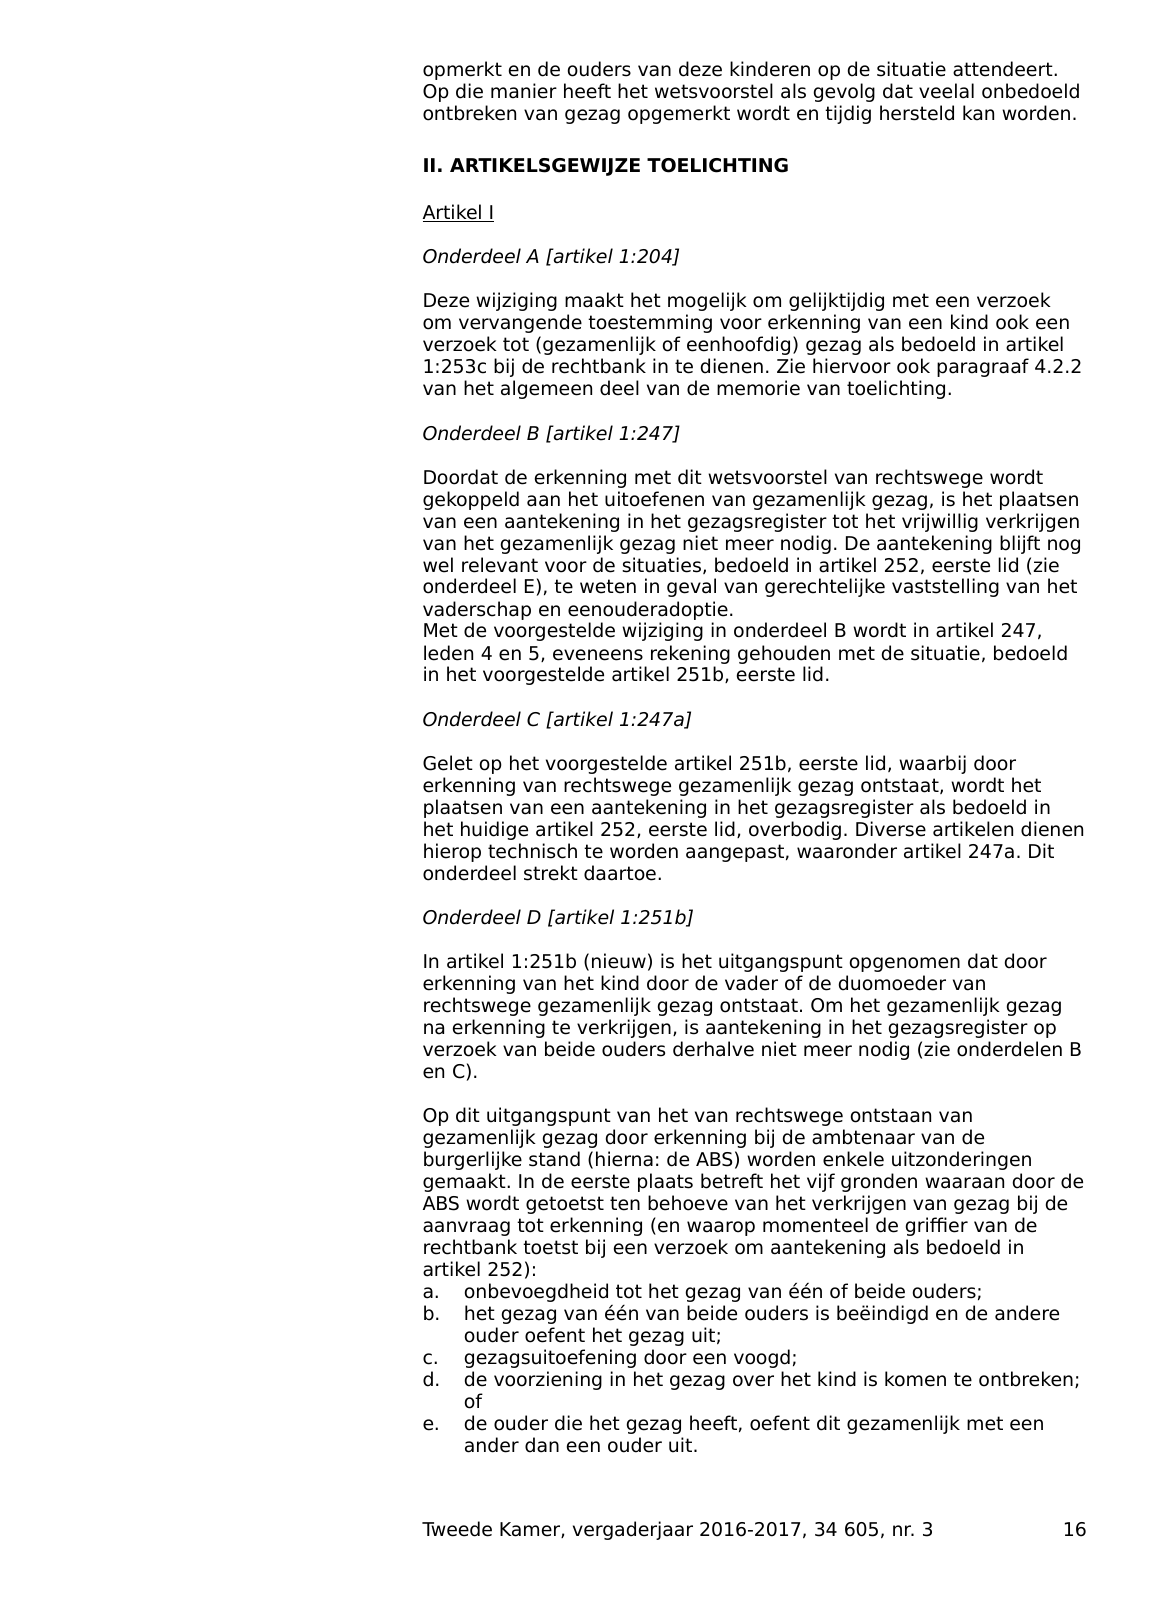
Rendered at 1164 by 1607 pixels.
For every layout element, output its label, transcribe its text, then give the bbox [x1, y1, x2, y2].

text Doordat de erkenning met dit wetsvoorstel van rechtswege wordt gekoppeld aan het uitoefenen van gezamenlijk gezag, is het plaatsen van een aantekening in het gezagsregister tot het vrijwillig verkrijgen van het gezamenlijk gezag niet meer nodig. De aantekening blijft nog wel relevant voor de situaties, bedoeld in artikel 252, eerste lid (zie onderdeel E), te weten in geval van gerechtelijke vaststelling van het vaderschap en eenouderadoptie. [422, 467, 1087, 620]
subtitle Onderdeel C [artikel 1:247a] [422, 708, 1087, 731]
subtitle Artikel I [422, 202, 1087, 224]
text Deze wijziging maakt het mogelijk om gelijktijdig met een verzoek om vervangende toestemming voor erkenning van een kind ook een verzoek tot (gezamenlijk of eenhoofdig) gezag als bedoeld in artikel 1:253c bij de rechtbank in te dienen. Zie hiervoor ook paragraaf 4.2.2 van het algemeen deel van de memorie van toelichting. [422, 290, 1087, 400]
text In artikel 1:251b (nieuw) is het uitgangspunt opgenomen dat door erkenning van het kind door de vader of de duomoeder van rechtswege gezamenlijk gezag ontstaat. Om het gezamenlijk gezag na erkenning te verkrijgen, is aantekening in het gezagsregister op verzoek van beide ouders derhalve niet meer nodig (zie onderdelen B en C). [422, 951, 1087, 1083]
text a. onbevoegdheid tot het gezag van één of beide ouders; [422, 1281, 1087, 1303]
subtitle Onderdeel A [artikel 1:204] [422, 246, 1087, 268]
text b. het gezag van één van beide ouders is beëindigd en de andere ouder oefent het gezag uit; [422, 1303, 1087, 1347]
subtitle II. ARTIKELSGEWIJZE TOELICHTING [422, 155, 1087, 177]
text d. de voorziening in het gezag over het kind is komen te ontbreken; of [422, 1369, 1087, 1413]
text Op dit uitgangspunt van het van rechtswege ontstaan van gezamenlijk gezag door erkenning bij de ambtenaar van de burgerlijke stand (hierna: de ABS) worden enkele uitzonderingen gemaakt. In de eerste plaats betreft het vijf gronden waaraan door de ABS wordt getoetst ten behoeve van het verkrijgen van gezag bij de aanvraag tot erkenning (en waarop momenteel de griffier van de rechtbank toetst bij een verzoek om aantekening als bedoeld in artikel 252): [422, 1105, 1087, 1281]
subtitle Onderdeel D [artikel 1:251b] [422, 907, 1087, 929]
text c. gezagsuitoefening door een voogd; [422, 1347, 1087, 1369]
text Met de voorgestelde wijziging in onderdeel B wordt in artikel 247, leden 4 en 5, eveneens rekening gehouden met de situatie, bedoeld in het voorgestelde artikel 251b, eerste lid. [422, 620, 1087, 686]
subtitle Onderdeel B [artikel 1:247] [422, 422, 1087, 444]
text Gelet op het voorgestelde artikel 251b, eerste lid, waarbij door erkenning van rechtswege gezamenlijk gezag ontstaat, wordt het plaatsen van een aantekening in het gezagsregister als bedoeld in het huidige artikel 252, eerste lid, overbodig. Diverse artikelen dienen hierop technisch te worden aangepast, waaronder artikel 247a. Dit onderdeel strekt daartoe. [422, 753, 1087, 884]
text e. de ouder die het gezag heeft, oefent dit gezamenlijk met een ander dan een ouder uit. [422, 1413, 1087, 1457]
text opmerkt en de ouders van deze kinderen op de situatie attendeert. Op die manier heeft het wetsvoorstel als gevolg dat veelal onbedoeld ontbreken van gezag opgemerkt wordt en tijdig hersteld kan worden. [422, 59, 1087, 125]
